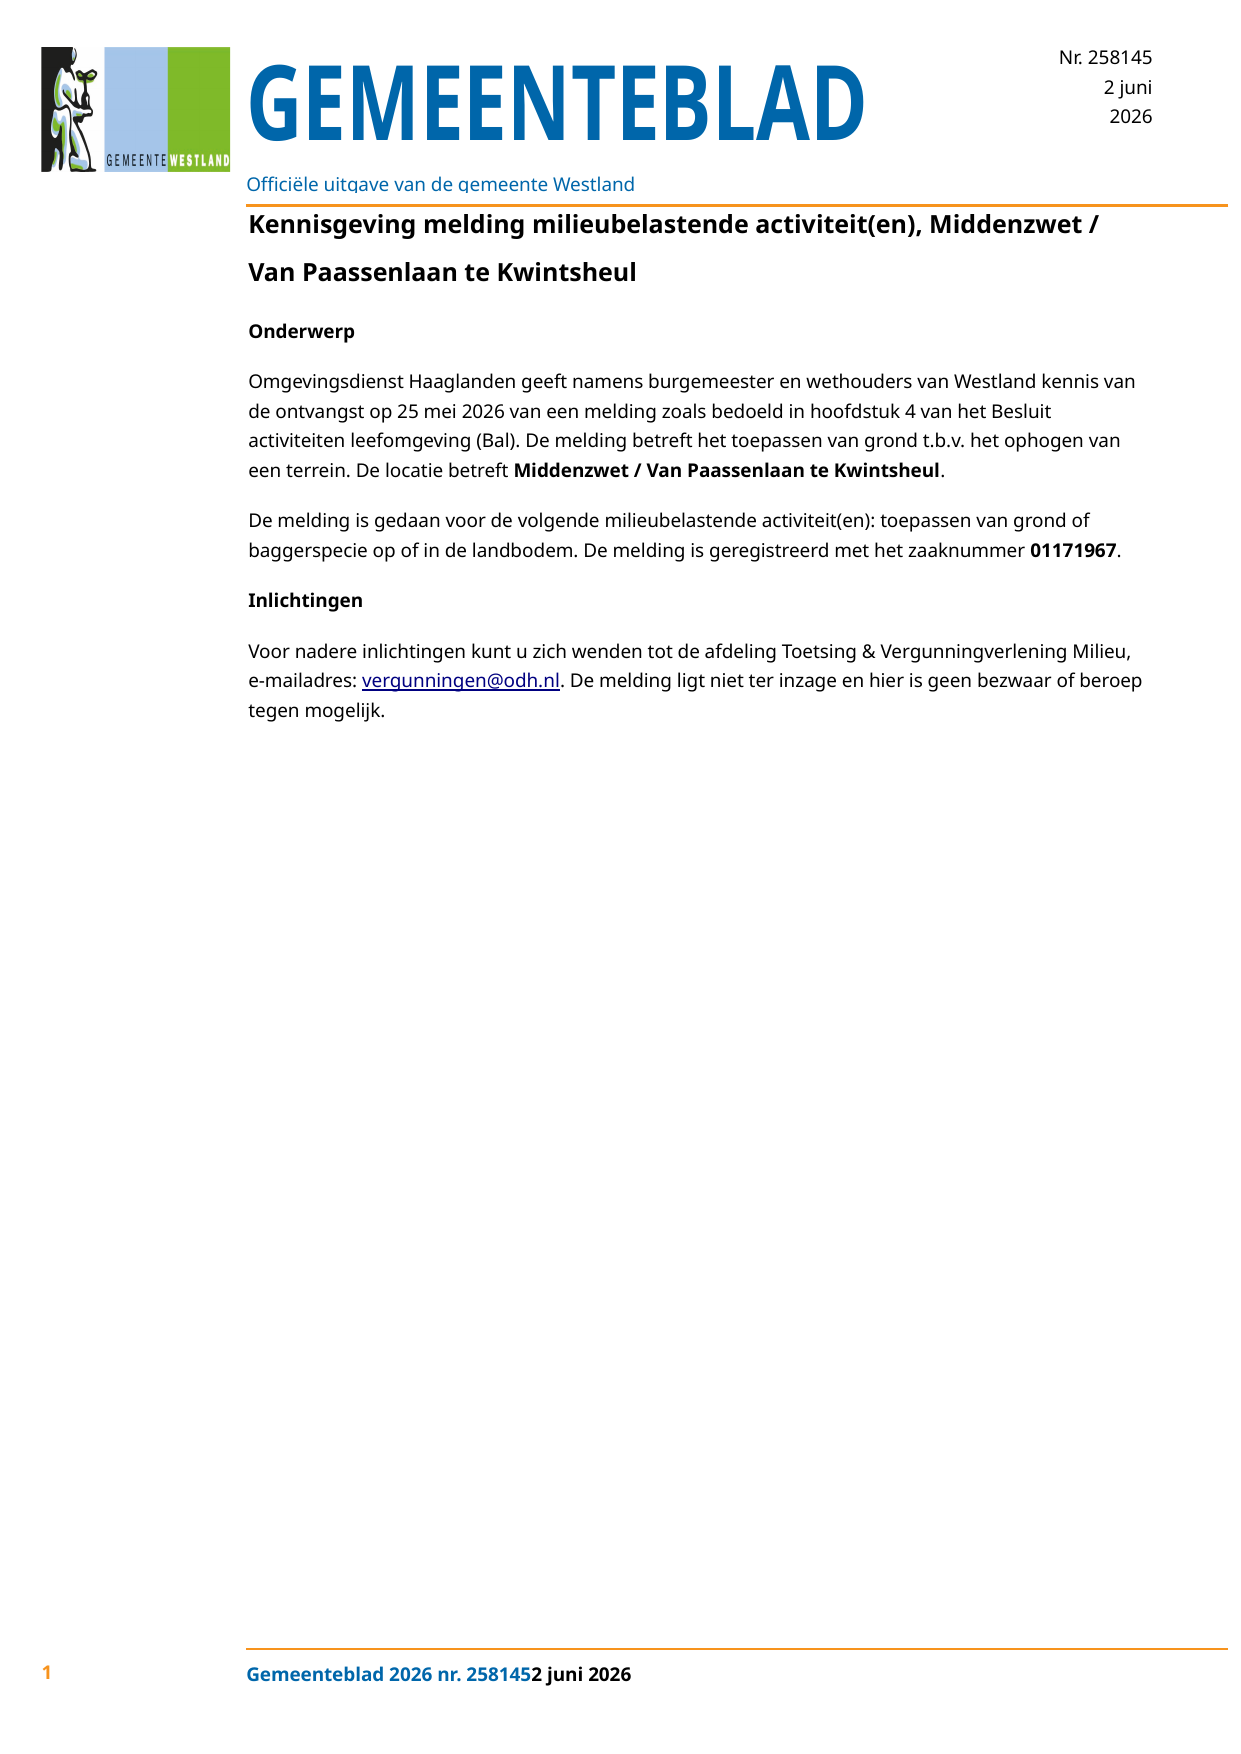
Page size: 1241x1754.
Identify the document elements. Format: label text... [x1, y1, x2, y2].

picture [41, 47, 231, 172]
text Omgevingsdienst Haaglanden geeft namens burgemeester en wethouders van Westland kennis van de ontvangst op 25 mei 2026 van een melding zoals bedoeld in hoofdstuk 4 van het Besluit activiteiten leefomgeving (Bal). De melding betreft het toepassen van grond t.b.v. het ophogen van een terrein. De locatie betreft Middenzwet / Van Paassenlaan te Kwintsheul. [248, 368, 1152, 483]
text Onderwerp [248, 318, 1152, 344]
text Voor nadere inlichtingen kunt u zich wenden tot de afdeling Toetsing & Vergunningverlening Milieu, e-mailadres: vergunningen@odh.nl. De melding ligt niet ter inzage en hier is geen bezwaar of beroep tegen mogelijk. [248, 638, 1152, 723]
text Kennisgeving melding milieubelastende activiteit(en), Middenzwet / Van Paassenlaan te Kwintsheul [248, 207, 1152, 288]
text De melding is gedaan voor de volgende milieubelastende activiteit(en): toepassen van grond of baggerspecie op of in de landbodem. De melding is geregistreerd met het zaaknummer 01171967. [248, 507, 1152, 563]
text Inlichtingen [248, 587, 1152, 613]
